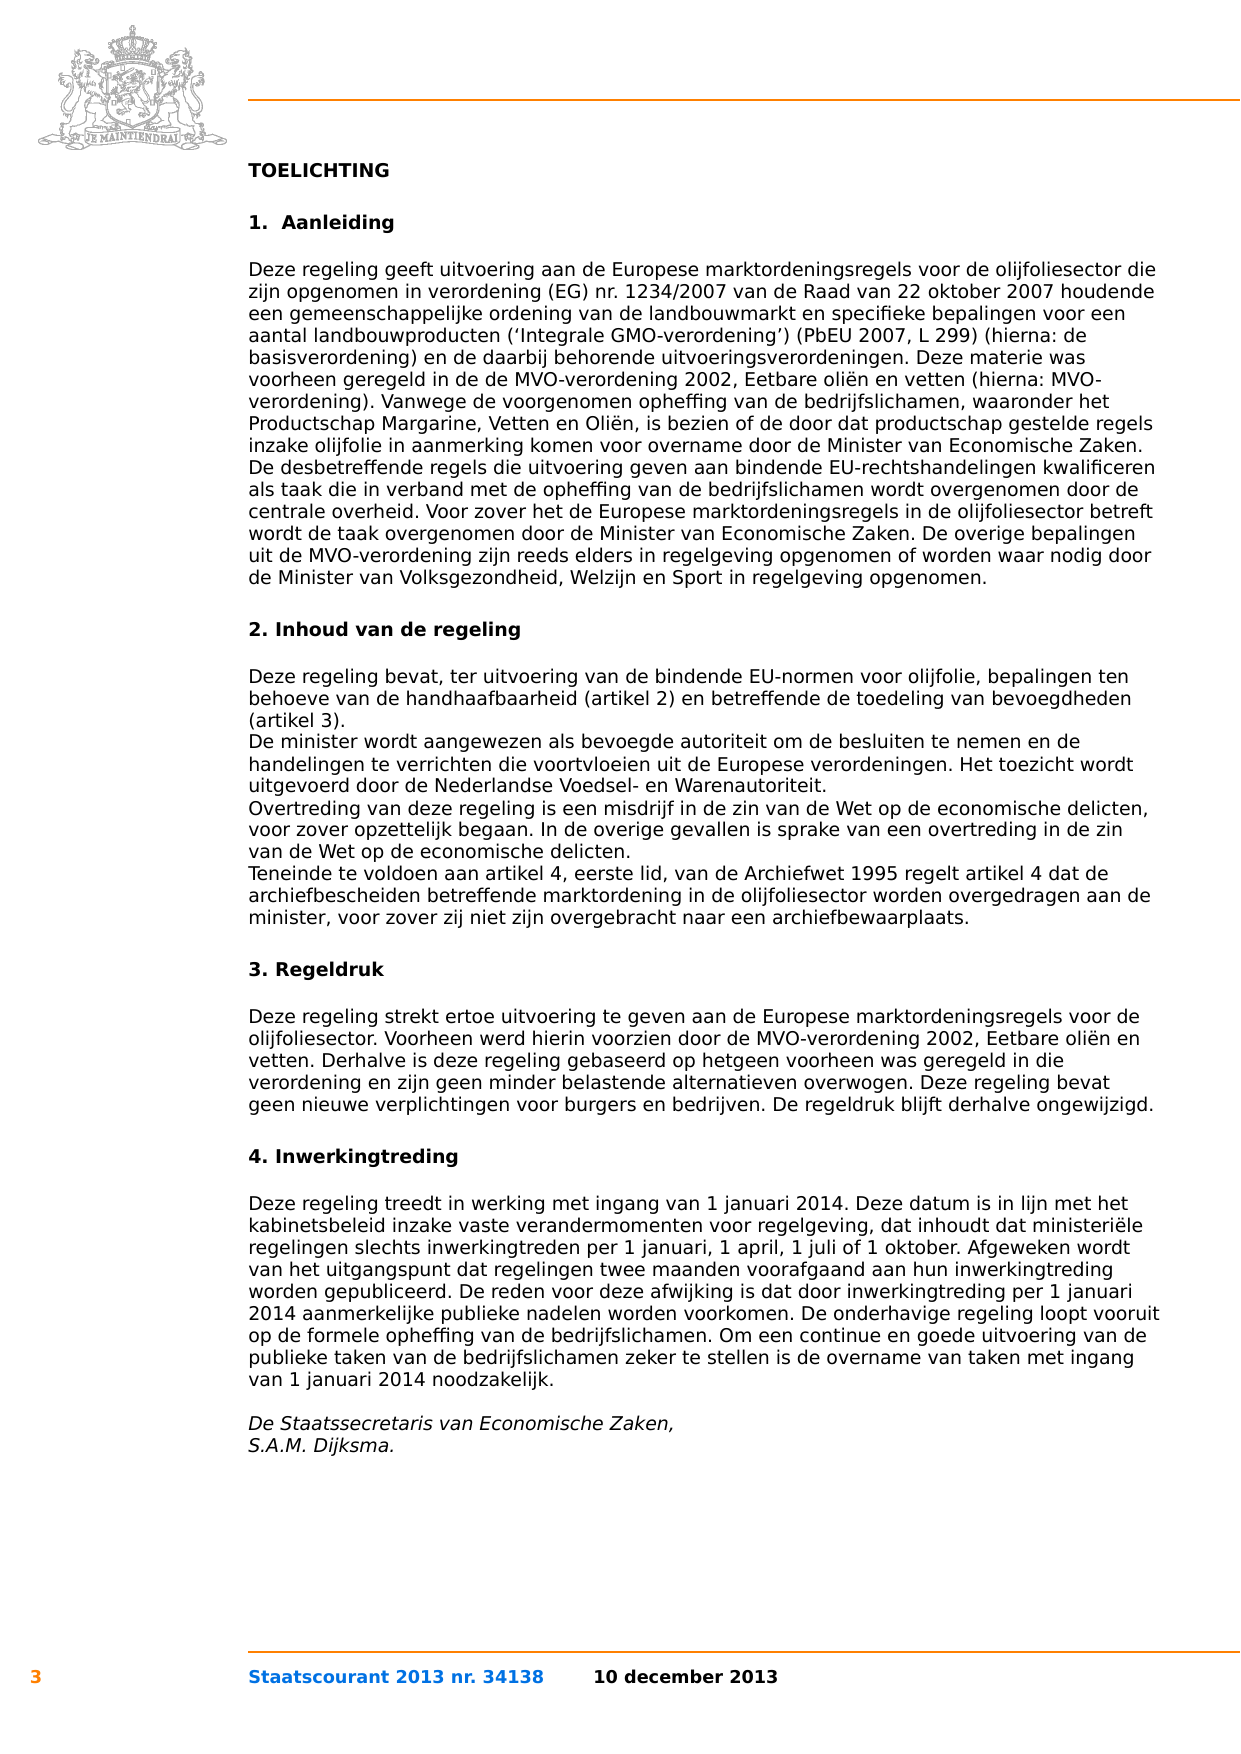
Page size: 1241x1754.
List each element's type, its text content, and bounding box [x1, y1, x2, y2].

text Overtreding van deze regeling is een misdrijf in de zin van de Wet op de economische delicten, voor zover opzettelijk begaan. In de overige gevallen is sprake van een overtreding in de zin van de Wet op de economische delicten. [248, 797, 1163, 863]
text Deze regeling treedt in werking met ingang van 1 januari 2014. Deze datum is in lijn met het kabinetsbeleid inzake vaste verandermomenten voor regelgeving, dat inhoudt dat ministeriële regelingen slechts inwerkingtreden per 1 januari, 1 april, 1 juli of 1 oktober. Afgeweken wordt van het uitgangspunt dat regelingen twee maanden voorafgaand aan hun inwerkingtreding worden gepubliceerd. De reden voor deze afwijking is dat door inwerkingtreding per 1 januari 2014 aanmerkelijke publieke nadelen worden voorkomen. De onderhavige regeling loopt vooruit op de formele opheffing van de bedrijfslichamen. Om een continue en goede uitvoering van de publieke taken van de bedrijfslichamen zeker te stellen is de overname van taken met ingang van 1 januari 2014 noodzakelijk. [248, 1193, 1163, 1391]
text De minister wordt aangewezen als bevoegde autoriteit om de besluiten te nemen en de handelingen te verrichten die voortvloeien uit de Europese verordeningen. Het toezicht wordt uitgevoerd door de Nederlandse Voedsel- en Warenautoriteit. [248, 731, 1163, 797]
subtitle TOELICHTING [248, 160, 1163, 182]
text Deze regeling geeft uitvoering aan de Europese marktordeningsregels voor de olijfoliesector die zijn opgenomen in verordening (EG) nr. 1234/2007 van de Raad van 22 oktober 2007 houdende een gemeenschappelijke ordening van de landbouwmarkt en specifieke bepalingen voor een aantal landbouwproducten (‘Integrale GMO-verordening’) (PbEU 2007, L 299) (hierna: de basisverordening) en de daarbij behorende uitvoeringsverordeningen. Deze materie was voorheen geregeld in de de MVO-verordening 2002, Eetbare oliën en vetten (hierna: MVO-verordening). Vanwege de voorgenomen opheffing van de bedrijfslichamen, waaronder het Productschap Margarine, Vetten en Oliën, is bezien of de door dat productschap gestelde regels inzake olijfolie in aanmerking komen voor overname door de Minister van Economische Zaken. De desbetreffende regels die uitvoering geven aan bindende EU-rechtshandelingen kwalificeren als taak die in verband met de opheffing van de bedrijfslichamen wordt overgenomen door de centrale overheid. Voor zover het de Europese marktordeningsregels in de olijfoliesector betreft wordt de taak overgenomen door de Minister van Economische Zaken. De overige bepalingen uit de MVO-verordening zijn reeds elders in regelgeving opgenomen of worden waar nodig door de Minister van Volksgezondheid, Welzijn en Sport in regelgeving opgenomen. [248, 259, 1163, 588]
text De Staatssecretaris van Economische Zaken, S.A.M. Dijksma. [248, 1413, 1163, 1457]
subtitle 3. Regeldruk [248, 959, 1163, 981]
picture [38, 25, 227, 150]
subtitle 2. Inhoud van de regeling [248, 618, 1163, 641]
subtitle 1. Aanleiding [248, 212, 1163, 234]
text Deze regeling bevat, ter uitvoering van de bindende EU-normen voor olijfolie, bepalingen ten behoeve van de handhaafbaarheid (artikel 2) en betreffende de toedeling van bevoegdheden (artikel 3). [248, 666, 1163, 731]
subtitle 4. Inwerkingtreding [248, 1146, 1163, 1168]
text Deze regeling strekt ertoe uitvoering te geven aan de Europese marktordeningsregels voor de olijfoliesector. Voorheen werd hierin voorzien door de MVO-verordening 2002, Eetbare oliën en vetten. Derhalve is deze regeling gebaseerd op hetgeen voorheen was geregeld in die verordening en zijn geen minder belastende alternatieven overwogen. Deze regeling bevat geen nieuwe verplichtingen voor burgers en bedrijven. De regeldruk blijft derhalve ongewijzigd. [248, 1006, 1163, 1116]
text Teneinde te voldoen aan artikel 4, eerste lid, van de Archiefwet 1995 regelt artikel 4 dat de archiefbescheiden betreffende marktordening in de olijfoliesector worden overgedragen aan de minister, voor zover zij niet zijn overgebracht naar een archiefbewaarplaats. [248, 863, 1163, 929]
